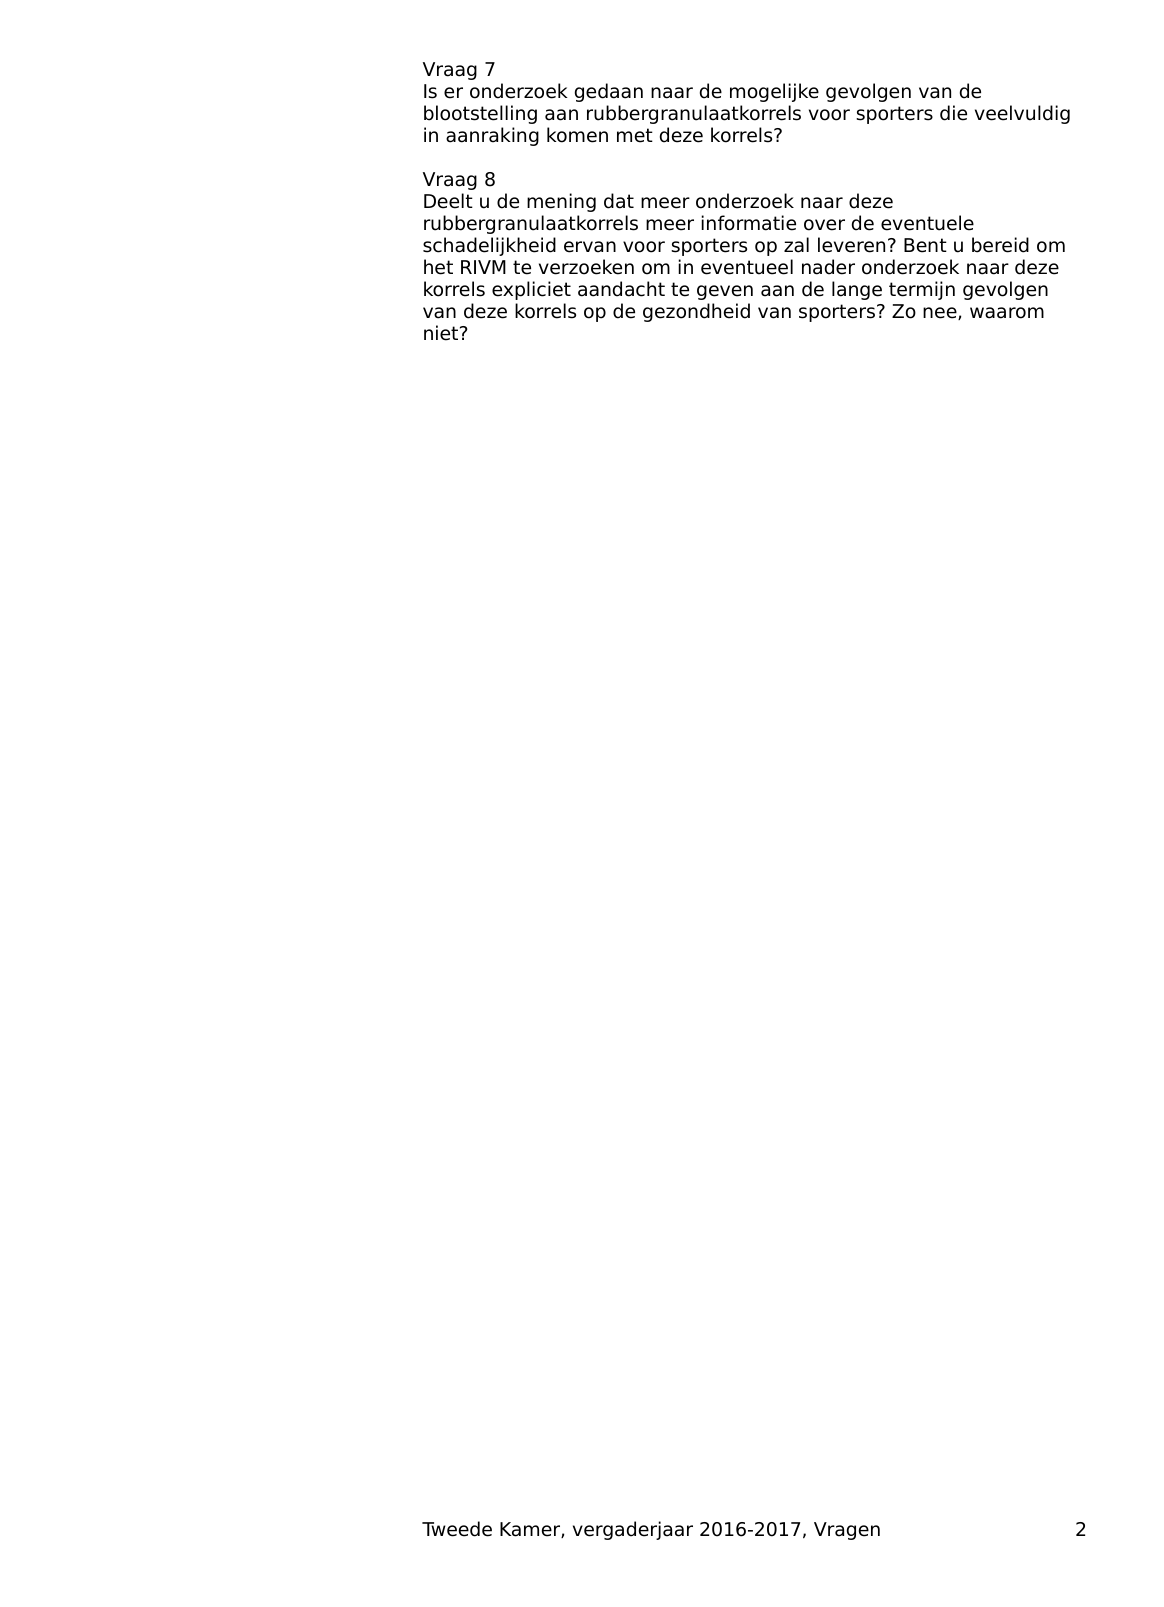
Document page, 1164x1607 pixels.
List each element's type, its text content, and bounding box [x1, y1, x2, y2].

text Is er onderzoek gedaan naar de mogelijke gevolgen van de blootstelling aan rubbergranulaatkorrels voor sporters die veelvuldig in aanraking komen met deze korrels? [422, 81, 1087, 147]
text Vraag 8 [422, 169, 1087, 191]
text Deelt u de mening dat meer onderzoek naar deze rubbergranulaatkorrels meer informatie over de eventuele schadelijkheid ervan voor sporters op zal leveren? Bent u bereid om het RIVM te verzoeken om in eventueel nader onderzoek naar deze korrels expliciet aandacht te geven aan de lange termijn gevolgen van deze korrels op de gezondheid van sporters? Zo nee, waarom niet? [422, 191, 1087, 345]
text Vraag 7 [422, 59, 1087, 81]
